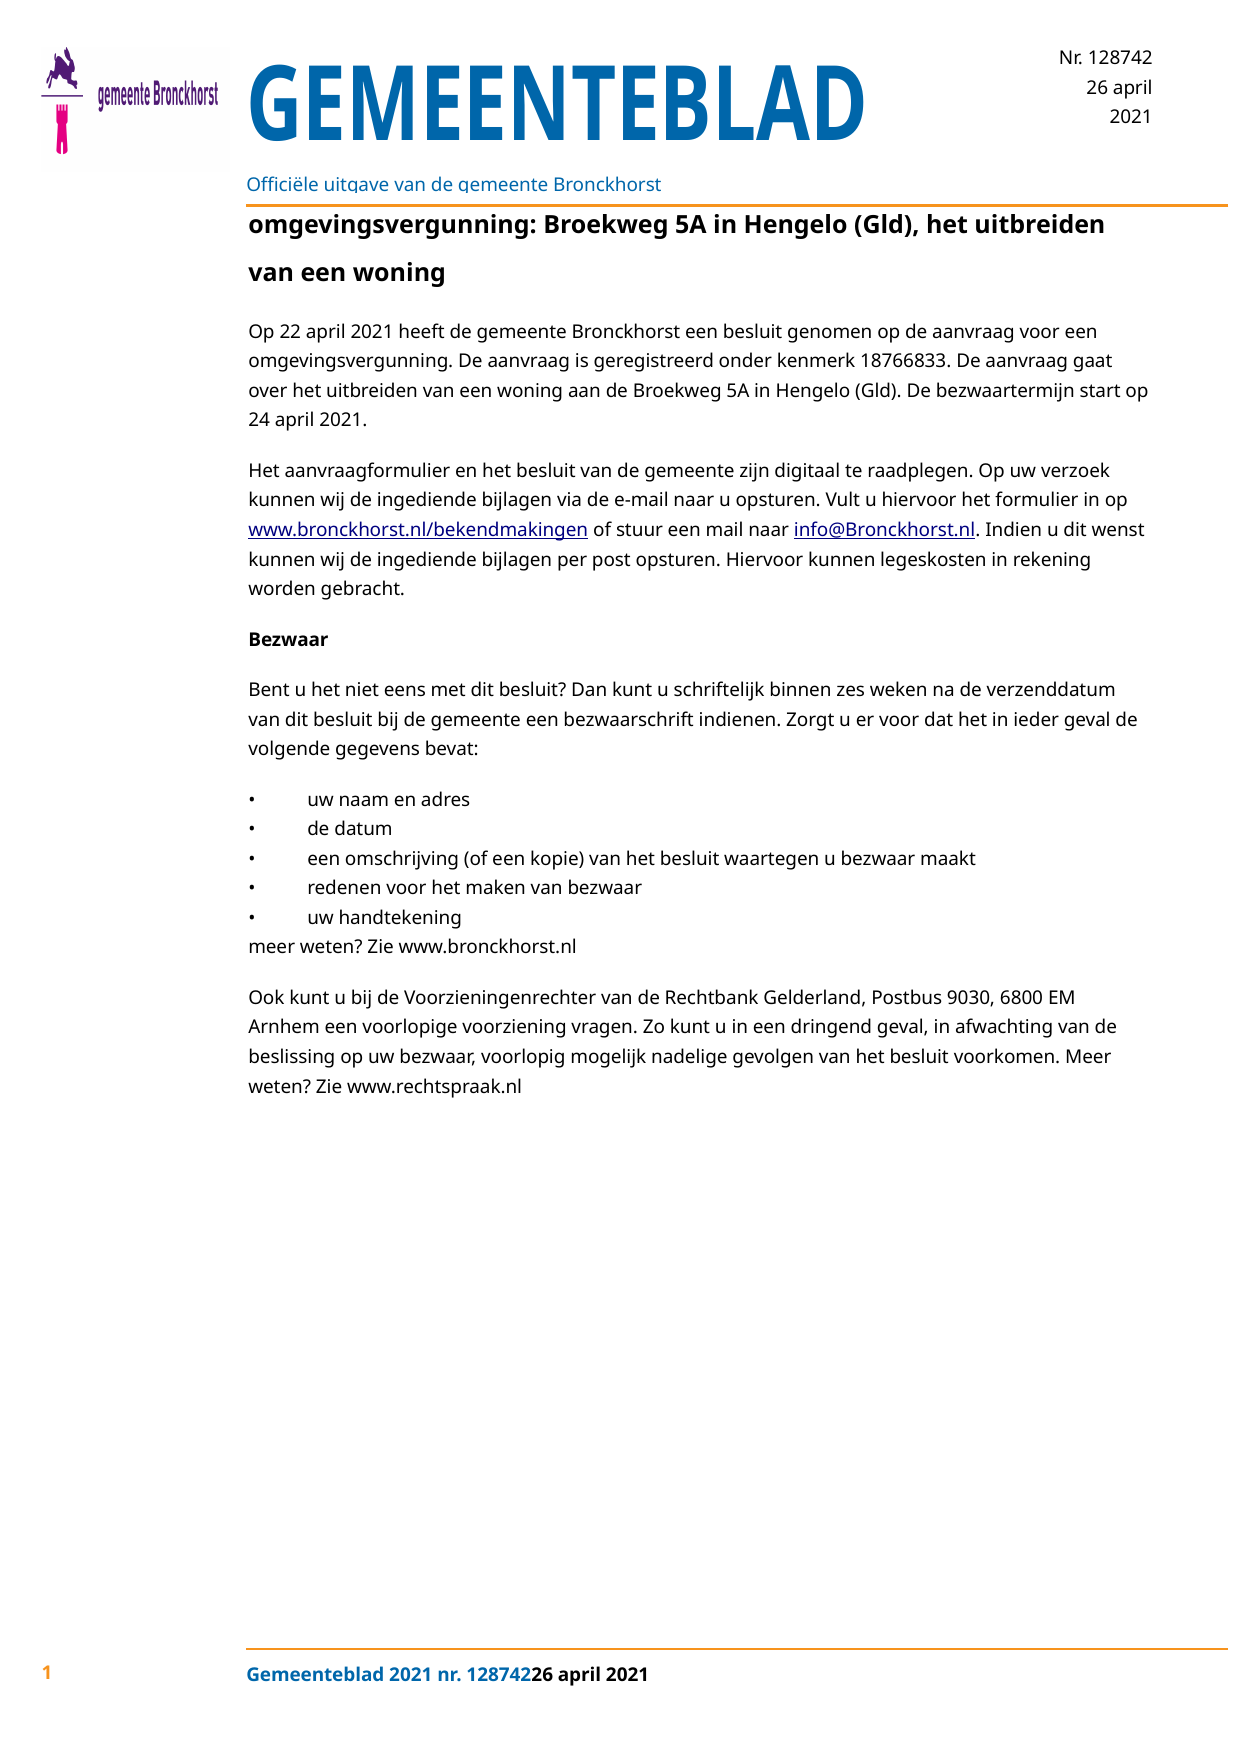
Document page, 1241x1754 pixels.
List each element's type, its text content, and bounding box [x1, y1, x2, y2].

text Bent u het niet eens met dit besluit? Dan kunt u schriftelijk binnen zes weken na de verzenddatum van dit besluit bij de gemeente een bezwaarschrift indienen. Zorgt u er voor dat het in ieder geval de volgende gegevens bevat: [248, 676, 1152, 761]
text meer weten? Zie www.bronckhorst.nl [248, 934, 1152, 959]
list redenen voor het maken van bezwaar [248, 874, 1152, 900]
text Ook kunt u bij de Voorzieningenrechter van de Rechtbank Gelderland, Postbus 9030, 6800 EM Arnhem een voorlopige voorziening vragen. Zo kunt u in een dringend geval, in afwachting van de beslissing op uw bezwaar, voorlopig mogelijk nadelige gevolgen van het besluit voorkomen. Meer weten? Zie www.rechtspraak.nl [248, 984, 1152, 1099]
list uw handtekening [248, 904, 1152, 930]
list een omschrijving (of een kopie) van het besluit waartegen u bezwaar maakt [248, 845, 1152, 871]
text Bezwaar [248, 626, 1152, 652]
text Het aanvraagformulier en het besluit van de gemeente zijn digitaal te raadplegen. Op uw verzoek kunnen wij de ingediende bijlagen via de e-mail naar u opsturen. Vult u hiervoor het formulier in op www.bronckhorst.nl/bekendmakingen of stuur een mail naar info@Bronckhorst.nl. Indien u dit wenst kunnen wij de ingediende bijlagen per post opsturen. Hiervoor kunnen legeskosten in rekening worden gebracht. [248, 457, 1152, 601]
text Op 22 april 2021 heeft de gemeente Bronckhorst een besluit genomen op de aanvraag voor een omgevingsvergunning. De aanvraag is geregistreerd onder kenmerk 18766833. De aanvraag gaat over het uitbreiden van een woning aan de Broekweg 5A in Hengelo (Gld). De bezwaartermijn start op 24 april 2021. [248, 318, 1152, 432]
list de datum [248, 815, 1152, 841]
text omgevingsvergunning: Broekweg 5A in Hengelo (Gld), het uitbreiden van een woning [248, 207, 1152, 288]
list uw naam en adres [248, 786, 1152, 812]
picture [41, 47, 231, 172]
